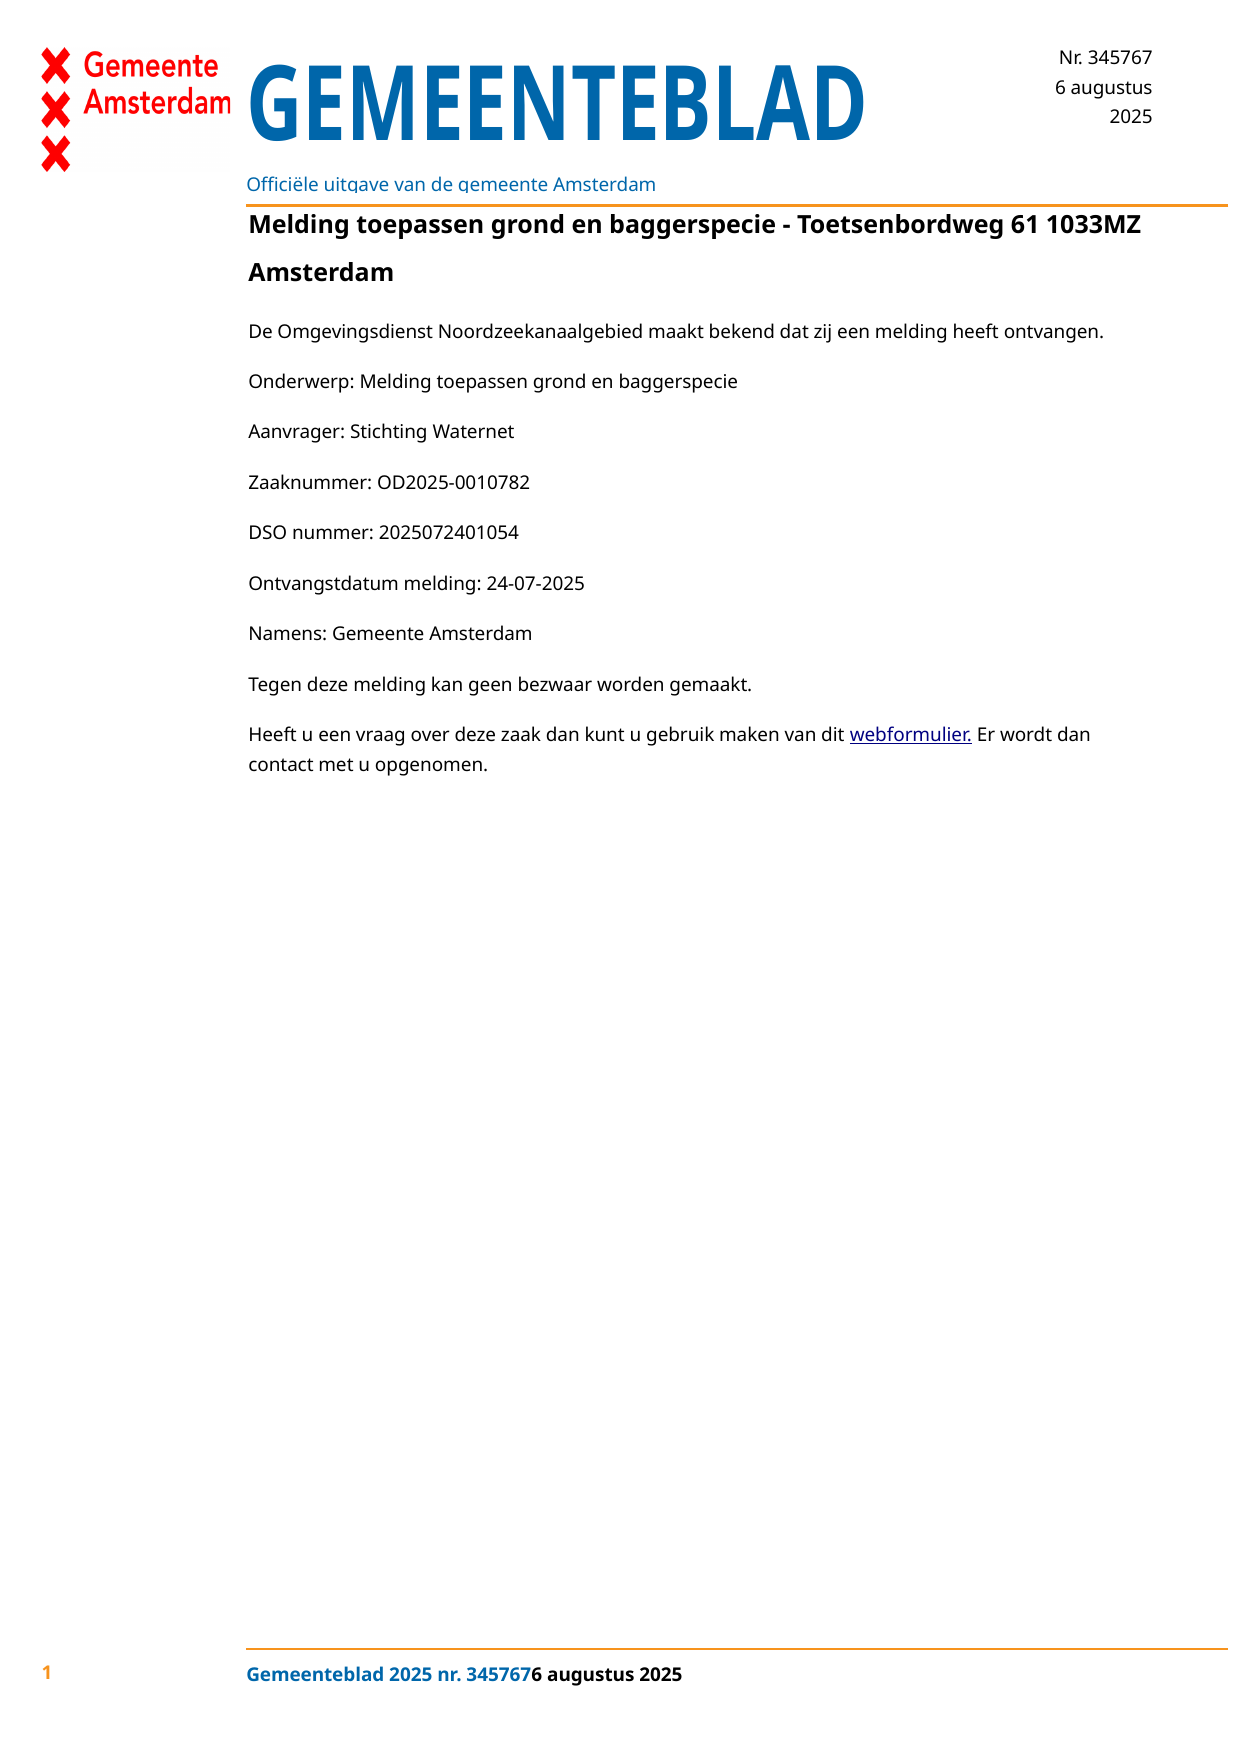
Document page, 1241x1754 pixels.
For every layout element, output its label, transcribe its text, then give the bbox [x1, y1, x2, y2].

picture [41, 47, 231, 172]
text Zaaknummer: OD2025-0010782 [248, 469, 1152, 495]
text Ontvangstdatum melding: 24-07-2025 [248, 570, 1152, 596]
text Heeft u een vraag over deze zaak dan kunt u gebruik maken van dit webformulier. Er wordt dan contact met u opgenomen. [248, 721, 1152, 777]
text Namens: Gemeente Amsterdam [248, 620, 1152, 646]
text De Omgevingsdienst Noordzeekanaalgebied maakt bekend dat zij een melding heeft ontvangen. [248, 318, 1152, 344]
text Tegen deze melding kan geen bezwaar worden gemaakt. [248, 671, 1152, 697]
text Melding toepassen grond en baggerspecie - Toetsenbordweg 61 1033MZ Amsterdam [248, 207, 1152, 288]
text Onderwerp: Melding toepassen grond en baggerspecie [248, 368, 1152, 394]
text Aanvrager: Stichting Waternet [248, 419, 1152, 444]
text DSO nummer: 2025072401054 [248, 519, 1152, 545]
